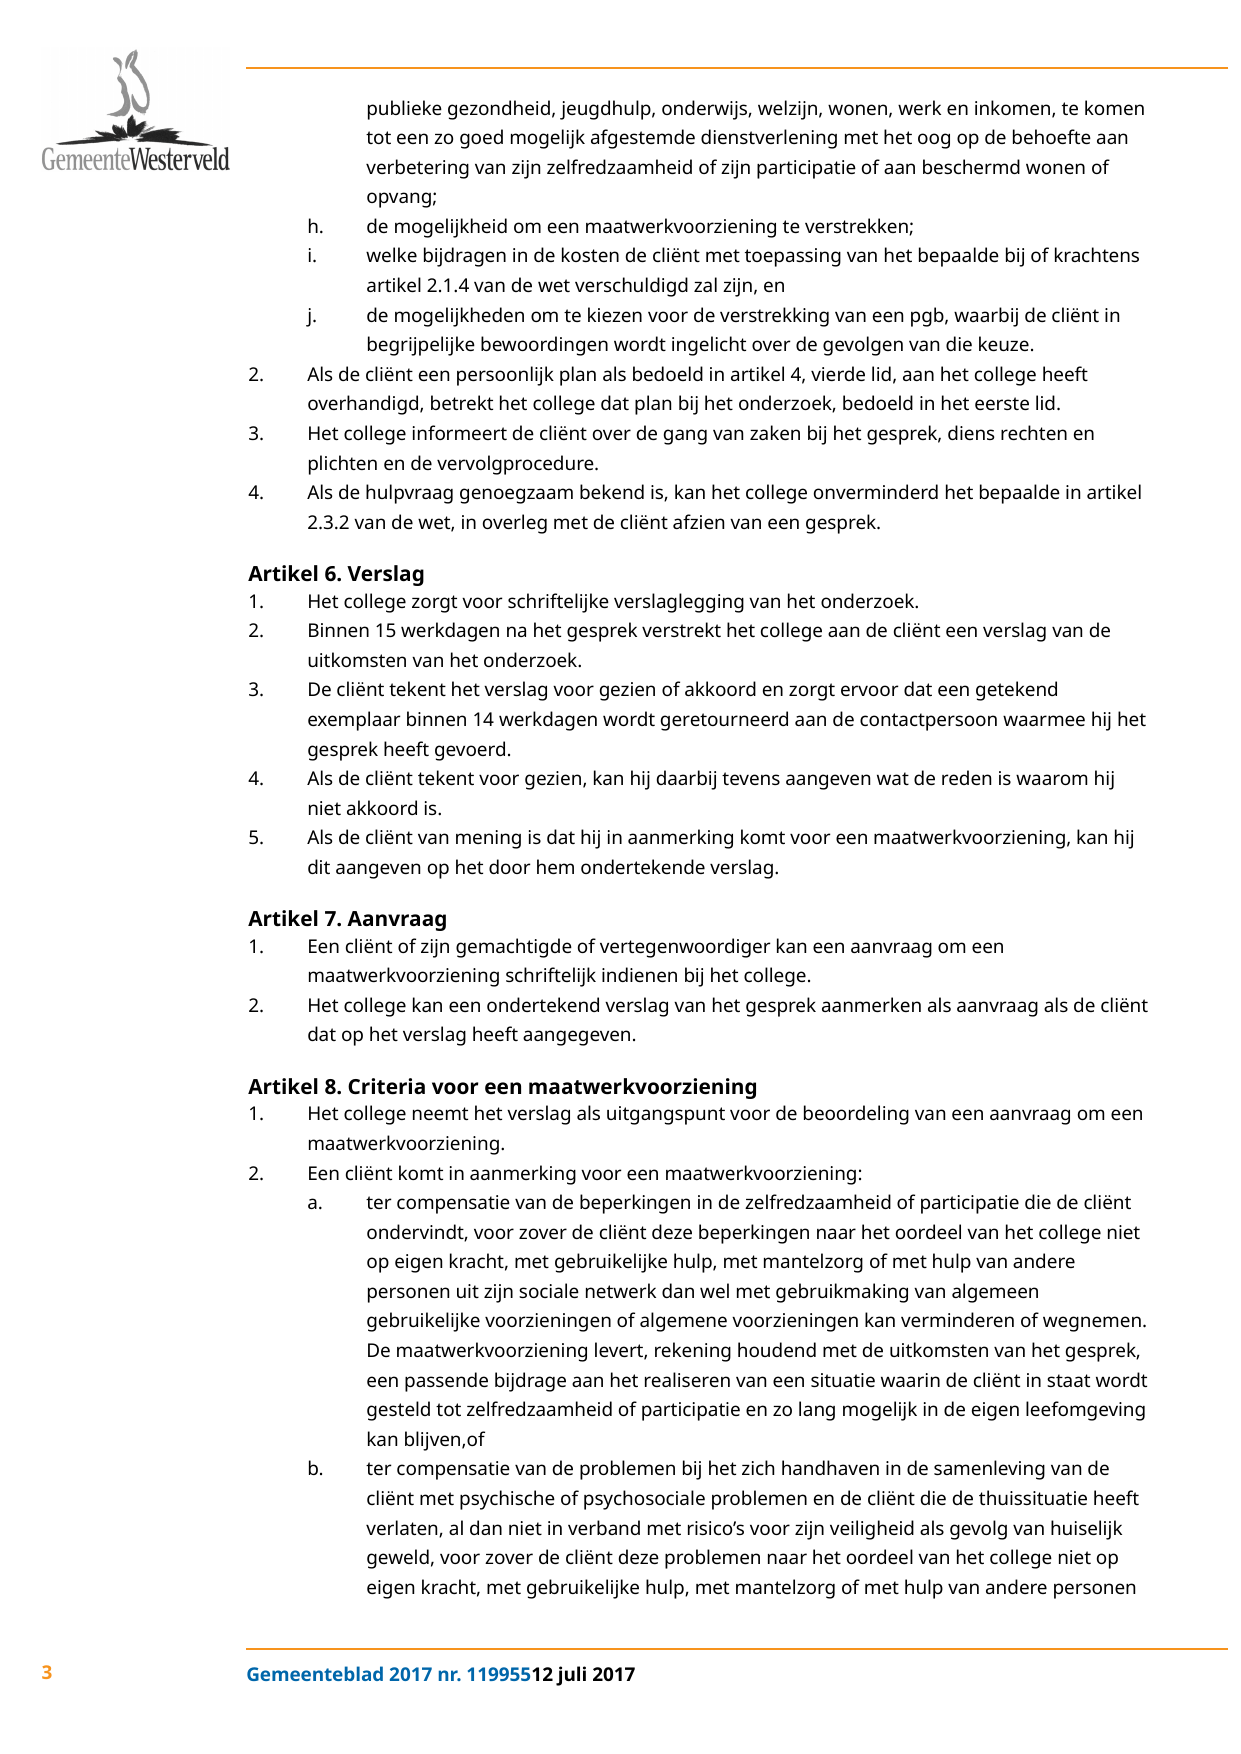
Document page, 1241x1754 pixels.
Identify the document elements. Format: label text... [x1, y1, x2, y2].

list Een cliënt of zijn gemachtigde of vertegenwoordiger kan een aanvraag om een maatwerkvoorziening schriftelijk indienen bij het college. [248, 933, 1152, 988]
picture [41, 47, 231, 172]
list Als de cliënt tekent voor gezien, kan hij daarbij tevens aangeven wat de reden is waarom hij niet akkoord is. [248, 765, 1152, 821]
text Artikel 8. Criteria voor een maatwerkvoorziening [248, 1072, 1152, 1101]
list Als de hulpvraag genoegzaam bekend is, kan het college onverminderd het bepaalde in artikel 2.3.2 van de wet, in overleg met de cliënt afzien van een gesprek. [248, 479, 1152, 535]
list ter compensatie van de beperkingen in de zelfredzaamheid of participatie die de cliënt ondervindt, voor zover de cliënt deze beperkingen naar het oordeel van het college niet op eigen kracht, met gebruikelijke hulp, met mantelzorg of met hulp van andere personen uit zijn sociale netwerk dan wel met gebruikmaking van algemeen gebruikelijke voorzieningen of algemene voorzieningen kan verminderen of wegnemen. De maatwerkvoorziening levert, rekening houdend met de uitkomsten van het gesprek, een passende bijdrage aan het realiseren van een situatie waarin de cliënt in staat wordt gesteld tot zelfredzaamheid of participatie en zo lang mogelijk in de eigen leefomgeving kan blijven,of [307, 1189, 1152, 1452]
list publieke gezondheid, jeugdhulp, onderwijs, welzijn, wonen, werk en inkomen, te komen tot een zo goed mogelijk afgestemde dienstverlening met het oog op de behoefte aan verbetering van zijn zelfredzaamheid of zijn participatie of aan beschermd wonen of opvang; [307, 95, 1152, 209]
list welke bijdragen in de kosten de cliënt met toepassing van het bepaalde bij of krachtens artikel 2.1.4 van de wet verschuldigd zal zijn, en [307, 243, 1152, 298]
text Artikel 6. Verslag [248, 559, 1152, 588]
list Het college kan een ondertekend verslag van het gesprek aanmerken als aanvraag als de cliënt dat op het verslag heeft aangegeven. [248, 992, 1152, 1047]
list de mogelijkheid om een maatwerkvoorziening te verstrekken; [307, 213, 1152, 239]
list ter compensatie van de problemen bij het zich handhaven in de samenleving van de cliënt met psychische of psychosociale problemen en de cliënt die de thuissituatie heeft verlaten, al dan niet in verband met risico’s voor zijn veiligheid als gevolg van huiselijk geweld, voor zover de cliënt deze problemen naar het oordeel van het college niet op eigen kracht, met gebruikelijke hulp, met mantelzorg of met hulp van andere personen [307, 1456, 1152, 1599]
list Het college neemt het verslag als uitgangspunt voor de beoordeling van een aanvraag om een maatwerkvoorziening. [248, 1101, 1152, 1156]
list De cliënt tekent het verslag voor gezien of akkoord en zorgt ervoor dat een getekend exemplaar binnen 14 werkdagen wordt geretourneerd aan de contactpersoon waarmee hij het gesprek heeft gevoerd. [248, 677, 1152, 761]
list Het college zorgt voor schriftelijke verslaglegging van het onderzoek. [248, 588, 1152, 613]
list Binnen 15 werkdagen na het gesprek verstrekt het college aan de cliënt een verslag van de uitkomsten van het onderzoek. [248, 617, 1152, 673]
list Een cliënt komt in aanmerking voor een maatwerkvoorziening: [248, 1160, 1152, 1185]
text Artikel 7. Aanvraag [248, 904, 1152, 933]
list Als de cliënt een persoonlijk plan als bedoeld in artikel 4, vierde lid, aan het college heeft overhandigd, betrekt het college dat plan bij het onderzoek, bedoeld in het eerste lid. [248, 361, 1152, 416]
list de mogelijkheden om te kiezen voor de verstrekking van een pgb, waarbij de cliënt in begrijpelijke bewoordingen wordt ingelicht over de gevolgen van die keuze. [307, 302, 1152, 357]
list Als de cliënt van mening is dat hij in aanmerking komt voor een maatwerkvoorziening, kan hij dit aangeven op het door hem ondertekende verslag. [248, 824, 1152, 880]
list Het college informeert de cliënt over de gang van zaken bij het gesprek, diens rechten en plichten en de vervolgprocedure. [248, 420, 1152, 476]
